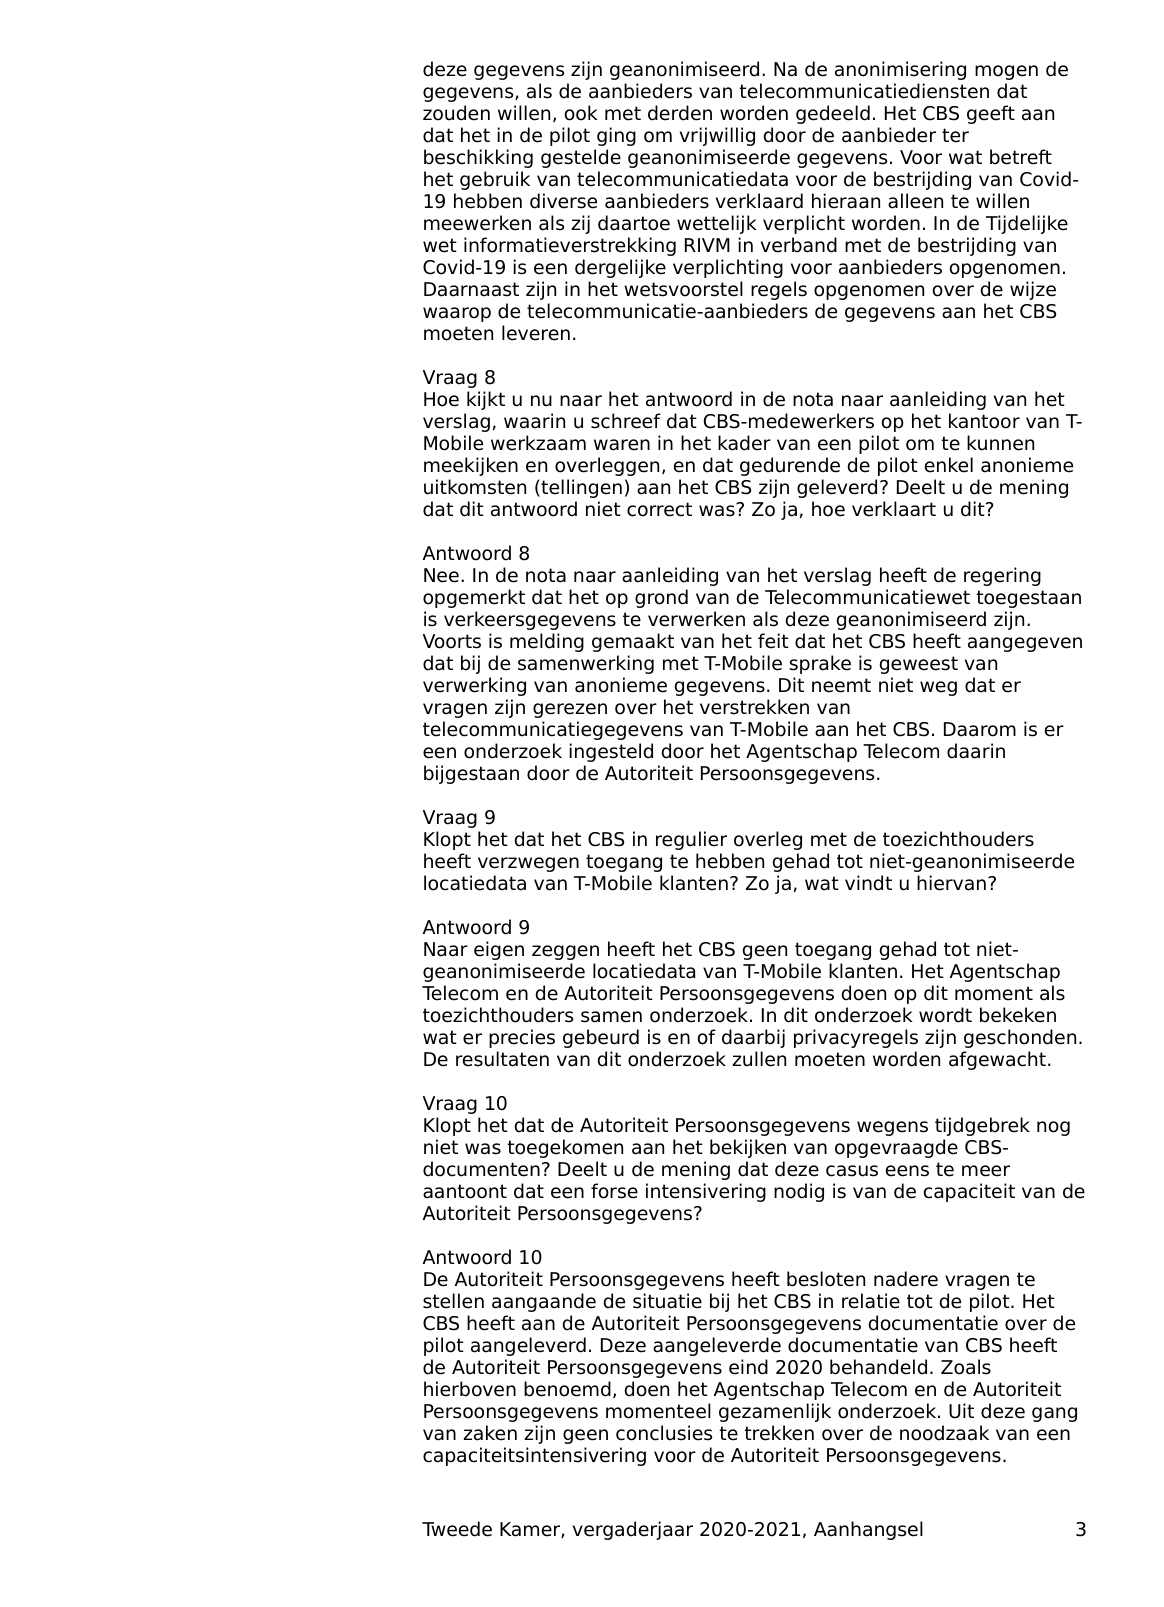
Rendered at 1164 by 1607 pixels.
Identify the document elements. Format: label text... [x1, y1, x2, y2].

text Antwoord 8 [422, 543, 1087, 565]
text Nee. In de nota naar aanleiding van het verslag heeft de regering opgemerkt dat het op grond van de Telecommunicatiewet toegestaan is verkeersgegevens te verwerken als deze geanonimiseerd zijn. Voorts is melding gemaakt van het feit dat het CBS heeft aangegeven dat bij de samenwerking met T-Mobile sprake is geweest van verwerking van anonieme gegevens. Dit neemt niet weg dat er vragen zijn gerezen over het verstrekken van telecommunicatiegegevens van T-Mobile aan het CBS. Daarom is er een onderzoek ingesteld door het Agentschap Telecom daarin bijgestaan door de Autoriteit Persoonsgegevens. [422, 565, 1087, 785]
text Antwoord 9 [422, 917, 1087, 939]
text deze gegevens zijn geanonimiseerd. Na de anonimisering mogen de gegevens, als de aanbieders van telecommunicatiediensten dat zouden willen, ook met derden worden gedeeld. Het CBS geeft aan dat het in de pilot ging om vrijwillig door de aanbieder ter beschikking gestelde geanonimiseerde gegevens. Voor wat betreft het gebruik van telecommunicatiedata voor de bestrijding van Covid-19 hebben diverse aanbieders verklaard hieraan alleen te willen meewerken als zij daartoe wettelijk verplicht worden. In de Tijdelijke wet informatieverstrekking RIVM in verband met de bestrijding van Covid-19 is een dergelijke verplichting voor aanbieders opgenomen. Daarnaast zijn in het wetsvoorstel regels opgenomen over de wijze waarop de telecommunicatie-aanbieders de gegevens aan het CBS moeten leveren. [422, 59, 1087, 345]
text Vraag 10 [422, 1093, 1087, 1115]
text De Autoriteit Persoonsgegevens heeft besloten nadere vragen te stellen aangaande de situatie bij het CBS in relatie tot de pilot. Het CBS heeft aan de Autoriteit Persoonsgegevens documentatie over de pilot aangeleverd. Deze aangeleverde documentatie van CBS heeft de Autoriteit Persoonsgegevens eind 2020 behandeld. Zoals hierboven benoemd, doen het Agentschap Telecom en de Autoriteit Persoonsgegevens momenteel gezamenlijk onderzoek. Uit deze gang van zaken zijn geen conclusies te trekken over de noodzaak van een capaciteitsintensivering voor de Autoriteit Persoonsgegevens. [422, 1269, 1087, 1467]
text Naar eigen zeggen heeft het CBS geen toegang gehad tot niet-geanonimiseerde locatiedata van T-Mobile klanten. Het Agentschap Telecom en de Autoriteit Persoonsgegevens doen op dit moment als toezichthouders samen onderzoek. In dit onderzoek wordt bekeken wat er precies gebeurd is en of daarbij privacyregels zijn geschonden. De resultaten van dit onderzoek zullen moeten worden afgewacht. [422, 939, 1087, 1071]
text Antwoord 10 [422, 1247, 1087, 1269]
text Hoe kijkt u nu naar het antwoord in de nota naar aanleiding van het verslag, waarin u schreef dat CBS-medewerkers op het kantoor van T-Mobile werkzaam waren in het kader van een pilot om te kunnen meekijken en overleggen, en dat gedurende de pilot enkel anonieme uitkomsten (tellingen) aan het CBS zijn geleverd? Deelt u de mening dat dit antwoord niet correct was? Zo ja, hoe verklaart u dit? [422, 389, 1087, 521]
text Vraag 9 [422, 807, 1087, 829]
text Vraag 8 [422, 367, 1087, 389]
text Klopt het dat het CBS in regulier overleg met de toezichthouders heeft verzwegen toegang te hebben gehad tot niet-geanonimiseerde locatiedata van T-Mobile klanten? Zo ja, wat vindt u hiervan? [422, 829, 1087, 895]
text Klopt het dat de Autoriteit Persoonsgegevens wegens tijdgebrek nog niet was toegekomen aan het bekijken van opgevraagde CBS-documenten? Deelt u de mening dat deze casus eens te meer aantoont dat een forse intensivering nodig is van de capaciteit van de Autoriteit Persoonsgegevens? [422, 1115, 1087, 1225]
